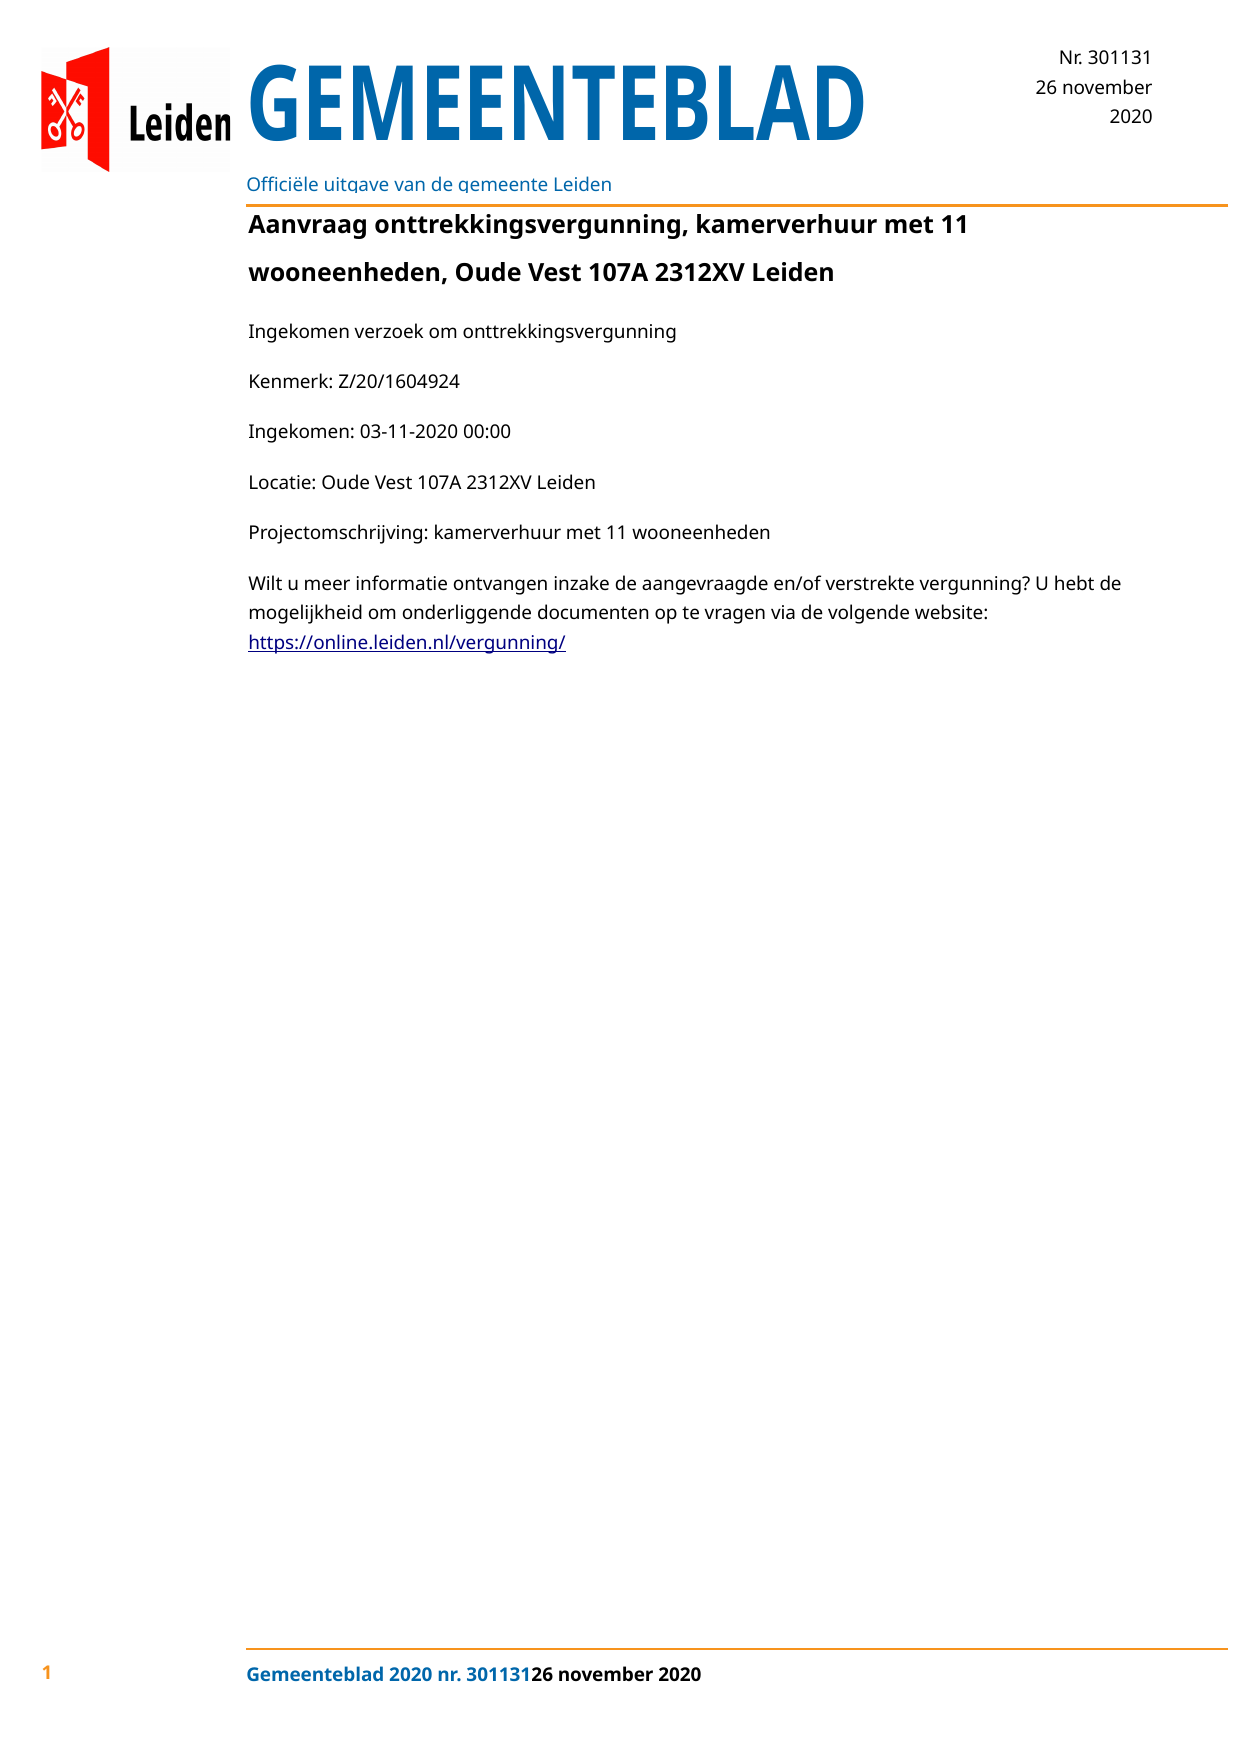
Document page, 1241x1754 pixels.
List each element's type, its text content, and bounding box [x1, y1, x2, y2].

text Ingekomen verzoek om onttrekkingsvergunning [248, 318, 1152, 344]
picture [41, 47, 231, 172]
text Ingekomen: 03-11-2020 00:00 [248, 419, 1152, 444]
text Wilt u meer informatie ontvangen inzake de aangevraagde en/of verstrekte vergunning? U hebt de mogelijkheid om onderliggende documenten op te vragen via de volgende website: https://online.leiden.nl/vergunning/ [248, 570, 1152, 655]
text Aanvraag onttrekkingsvergunning, kamerverhuur met 11 wooneenheden, Oude Vest 107A 2312XV Leiden [248, 207, 1152, 288]
text Locatie: Oude Vest 107A 2312XV Leiden [248, 469, 1152, 495]
text Projectomschrijving: kamerverhuur met 11 wooneenheden [248, 519, 1152, 545]
text Kenmerk: Z/20/1604924 [248, 368, 1152, 394]
